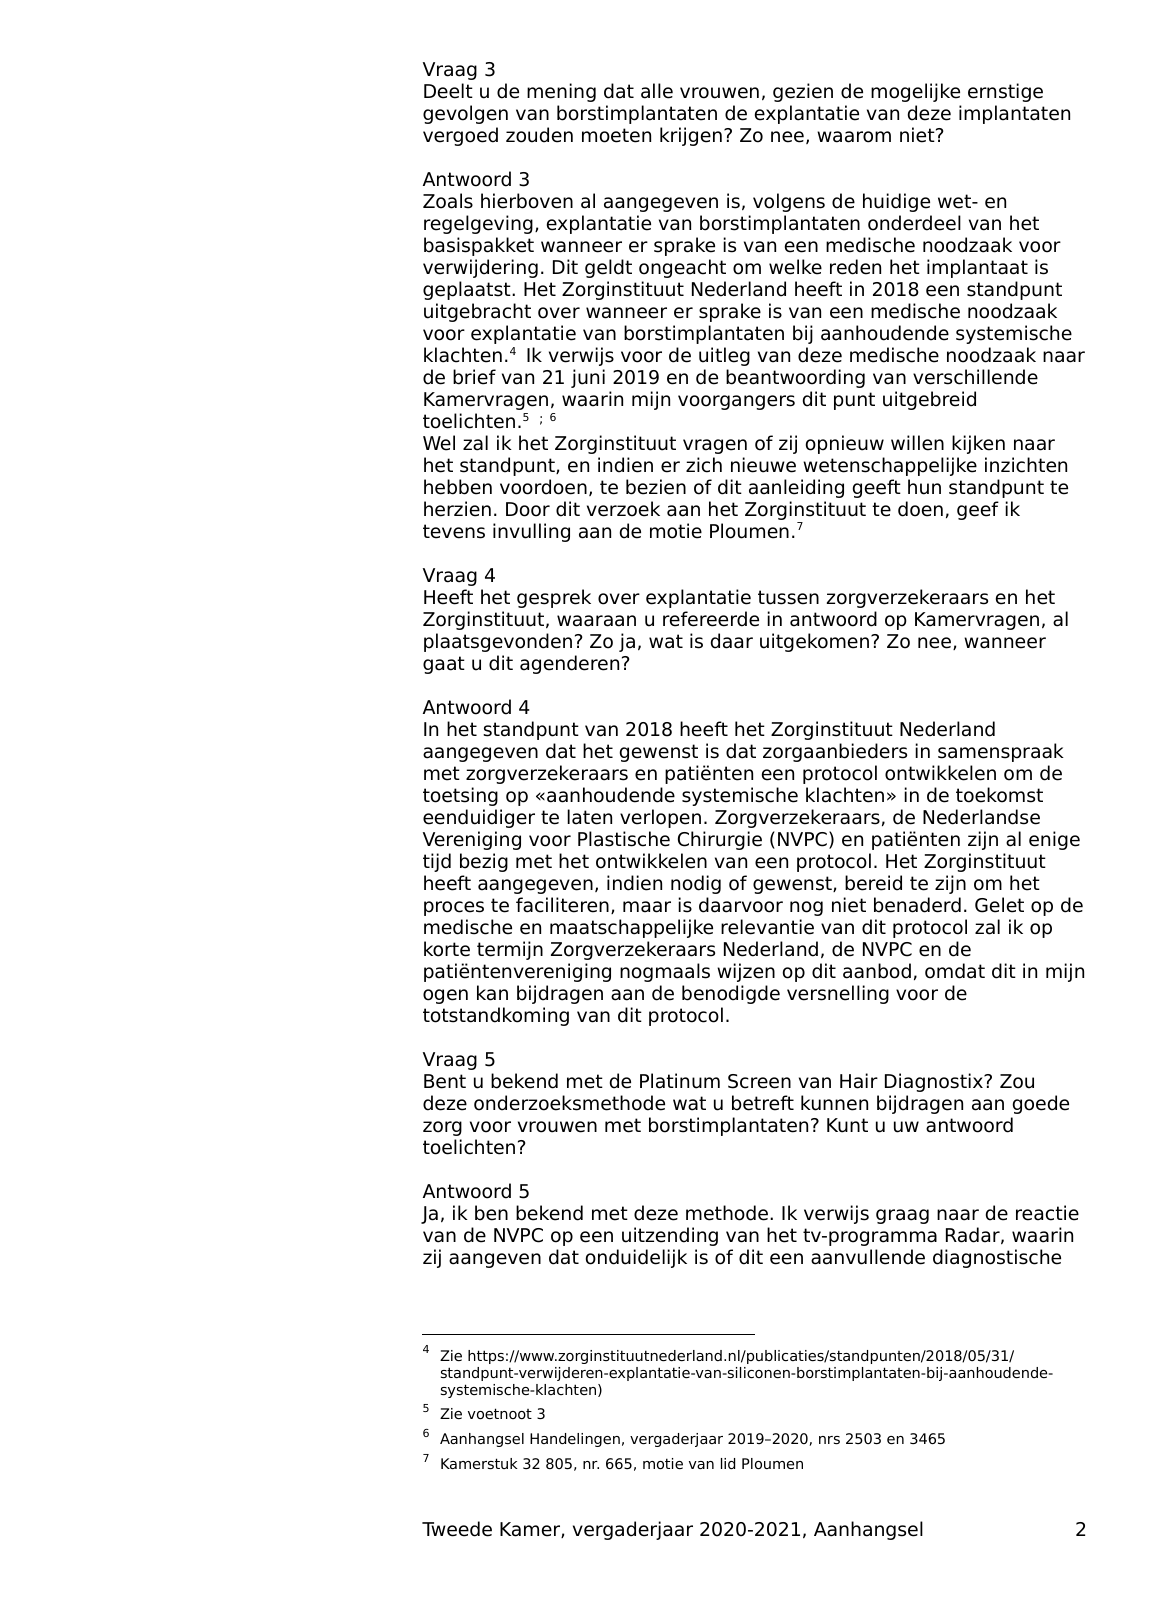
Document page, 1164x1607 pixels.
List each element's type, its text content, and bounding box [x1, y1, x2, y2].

text Aanhangsel Handelingen, vergaderjaar 2019–2020, nrs 2503 en 3465 [422, 1427, 1087, 1449]
text Deelt u de mening dat alle vrouwen, gezien de mogelijke ernstige gevolgen van borstimplantaten de explantatie van deze implantaten vergoed zouden moeten krijgen? Zo nee, waarom niet? [422, 81, 1087, 147]
text Antwoord 5 [422, 1181, 1087, 1203]
text Zoals hierboven al aangegeven is, volgens de huidige wet- en regelgeving, explantatie van borstimplantaten onderdeel van het basispakket wanneer er sprake is van een medische noodzaak voor verwijdering. Dit geldt ongeacht om welke reden het implantaat is geplaatst. Het Zorginstituut Nederland heeft in 2018 een standpunt uitgebracht over wanneer er sprake is van een medische noodzaak voor explantatie van borstimplantaten bij aanhoudende systemische klachten. Ik verwijs voor de uitleg van deze medische noodzaak naar de brief van 21 juni 2019 en de beantwoording van verschillende Kamervragen, waarin mijn voorgangers dit punt uitgebreid toelichten. ; [422, 191, 1087, 433]
text In het standpunt van 2018 heeft het Zorginstituut Nederland aangegeven dat het gewenst is dat zorgaanbieders in samenspraak met zorgverzekeraars en patiënten een protocol ontwikkelen om de toetsing op «aanhoudende systemische klachten» in de toekomst eenduidiger te laten verlopen. Zorgverzekeraars, de Nederlandse Vereniging voor Plastische Chirurgie (NVPC) en patiënten zijn al enige tijd bezig met het ontwikkelen van een protocol. Het Zorginstituut heeft aangegeven, indien nodig of gewenst, bereid te zijn om het proces te faciliteren, maar is daarvoor nog niet benaderd. Gelet op de medische en maatschappelijke relevantie van dit protocol zal ik op korte termijn Zorgverzekeraars Nederland, de NVPC en de patiëntenvereniging nogmaals wijzen op dit aanbod, omdat dit in mijn ogen kan bijdragen aan de benodigde versnelling voor de totstandkoming van dit protocol. [422, 719, 1087, 1027]
text Vraag 5 [422, 1049, 1087, 1071]
text Antwoord 3 [422, 169, 1087, 191]
text Kamerstuk 32 805, nr. 665, motie van lid Ploumen [422, 1452, 1087, 1474]
text Heeft het gesprek over explantatie tussen zorgverzekeraars en het Zorginstituut, waaraan u refereerde in antwoord op Kamervragen, al plaatsgevonden? Zo ja, wat is daar uitgekomen? Zo nee, wanneer gaat u dit agenderen? [422, 587, 1087, 675]
text Vraag 4 [422, 565, 1087, 587]
text Zie https://www.zorginstituutnederland.nl/publicaties/standpunten/2018/05/31/standpunt-verwijderen-explantatie-van-siliconen-borstimplantaten-bij-aanhoudende-systemische-klachten) [422, 1343, 1087, 1399]
text Antwoord 4 [422, 697, 1087, 719]
text Zie voetnoot 3 [422, 1402, 1087, 1424]
text Ja, ik ben bekend met deze methode. Ik verwijs graag naar de reactie van de NVPC op een uitzending van het tv-programma Radar, waarin zij aangeven dat onduidelijk is of dit een aanvullende diagnostische [422, 1203, 1087, 1269]
text Vraag 3 [422, 59, 1087, 81]
text Bent u bekend met de Platinum Screen van Hair Diagnostix? Zou deze onderzoeksmethode wat u betreft kunnen bijdragen aan goede zorg voor vrouwen met borstimplantaten? Kunt u uw antwoord toelichten? [422, 1071, 1087, 1159]
text Wel zal ik het Zorginstituut vragen of zij opnieuw willen kijken naar het standpunt, en indien er zich nieuwe wetenschappelijke inzichten hebben voordoen, te bezien of dit aanleiding geeft hun standpunt te herzien. Door dit verzoek aan het Zorginstituut te doen, geef ik tevens invulling aan de motie Ploumen. [422, 433, 1087, 543]
